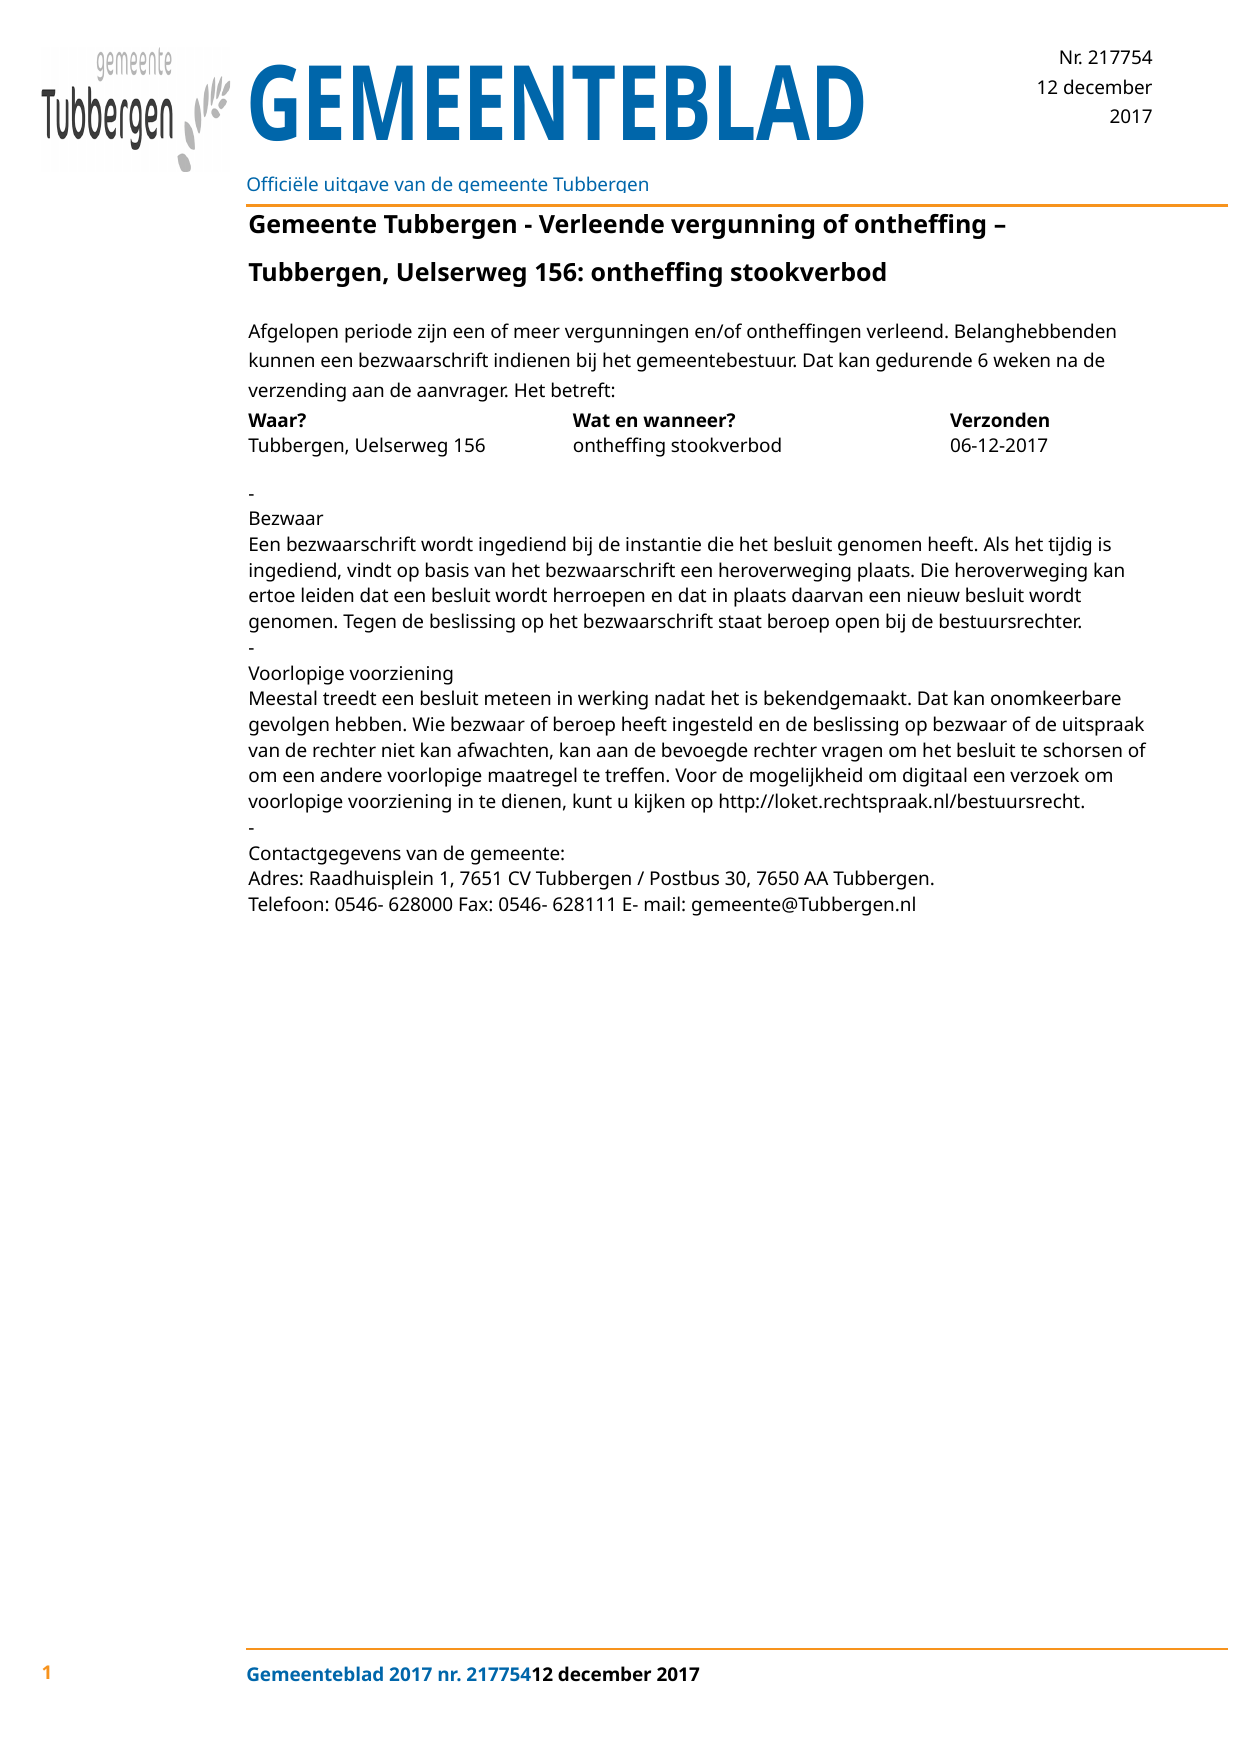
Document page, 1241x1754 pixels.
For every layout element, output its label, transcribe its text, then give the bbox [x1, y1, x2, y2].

text Bezwaar [248, 505, 1152, 531]
table_cell 06-12-2017 [950, 433, 1152, 458]
text Gemeente Tubbergen - Verleende vergunning of ontheffing – Tubbergen, Uelserweg 156: ontheffing stookverbod [248, 207, 1152, 288]
table_header Waar? [248, 407, 573, 432]
table_header Verzonden [950, 407, 1152, 432]
text Afgelopen periode zijn een of meer vergunningen en/of ontheffingen verleend. Belanghebbenden kunnen een bezwaarschrift indienen bij het gemeentebestuur. Dat kan gedurende 6 weken na de verzending aan de aanvrager. Het betreft: [248, 318, 1152, 403]
table_cell Tubbergen, Uelserweg 156 [248, 433, 573, 458]
text Telefoon: 0546- 628000 Fax: 0546- 628111 E- mail: gemeente@Tubbergen.nl [248, 891, 1152, 917]
text Adres: Raadhuisplein 1, 7651 CV Tubbergen / Postbus 30, 7650 AA Tubbergen. [248, 866, 1152, 891]
text Een bezwaarschrift wordt ingediend bij de instantie die het besluit genomen heeft. Als het tijdig is ingediend, vindt op basis van het bezwaarschrift een heroverweging plaats. Die heroverweging kan ertoe leiden dat een besluit wordt herroepen en dat in plaats daarvan een nieuw besluit wordt genomen. Tegen de beslissing op het bezwaarschrift staat beroep open bij de bestuursrechter. [248, 531, 1152, 634]
table_header Wat en wanneer? [573, 407, 950, 432]
table_cell ontheffing stookverbod [573, 433, 950, 458]
text Contactgegevens van de gemeente: [248, 840, 1152, 866]
text Voorlopige voorziening [248, 660, 1152, 686]
picture [41, 47, 231, 172]
text - [248, 814, 1152, 840]
text - [248, 480, 1152, 505]
text Meestal treedt een besluit meteen in werking nadat het is bekendgemaakt. Dat kan onomkeerbare gevolgen hebben. Wie bezwaar of beroep heeft ingesteld en de beslissing op bezwaar of de uitspraak van de rechter niet kan afwachten, kan aan de bevoegde rechter vragen om het besluit te schorsen of om een andere voorlopige maatregel te treffen. Voor de mogelijkheid om digitaal een verzoek om voorlopige voorziening in te dienen, kunt u kijken op http://loket.rechtspraak.nl/bestuursrecht. [248, 686, 1152, 814]
text - [248, 634, 1152, 660]
